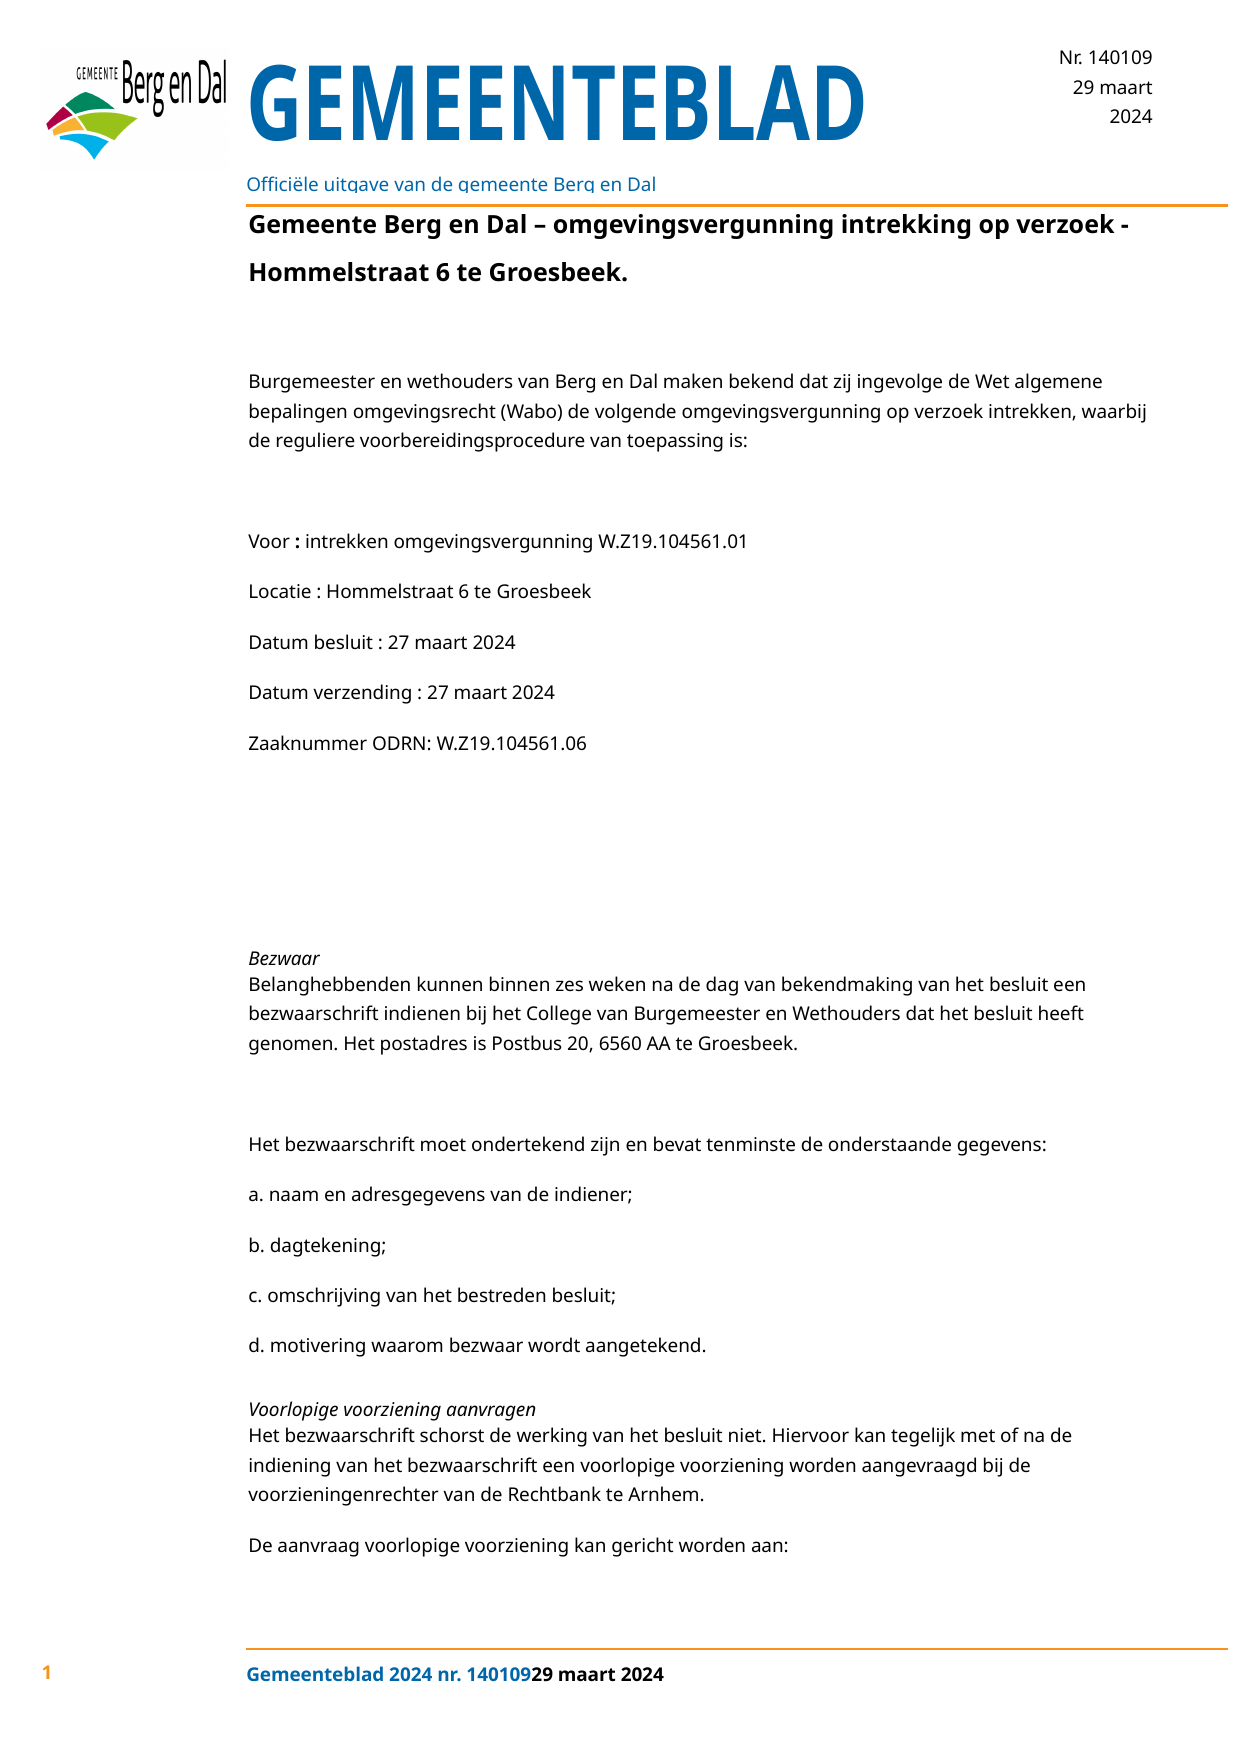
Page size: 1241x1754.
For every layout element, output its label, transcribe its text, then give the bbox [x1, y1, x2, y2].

text Bezwaar [248, 945, 1152, 971]
text Gemeente Berg en Dal – omgevingsvergunning intrekking op verzoek - Hommelstraat 6 te Groesbeek. [248, 207, 1152, 288]
text Locatie : Hommelstraat 6 te Groesbeek [248, 579, 1152, 604]
text De aanvraag voorlopige voorziening kan gericht worden aan: [248, 1532, 1152, 1558]
text Datum verzending : 27 maart 2024 [248, 679, 1152, 705]
text Voorlopige voorziening aanvragen [248, 1397, 1152, 1422]
text Het bezwaarschrift schorst de werking van het besluit niet. Hiervoor kan tegelijk met of na de indiening van het bezwaarschrift een voorlopige voorziening worden aangevraagd bij de voorzieningenrechter van de Rechtbank te Arnhem. [248, 1422, 1152, 1507]
text Voor : intrekken omgevingsvergunning W.Z19.104561.01 [248, 528, 1152, 554]
text b. dagtekening; [248, 1232, 1152, 1257]
text Burgemeester en wethouders van Berg en Dal maken bekend dat zij ingevolge de Wet algemene bepalingen omgevingsrecht (Wabo) de volgende omgevingsvergunning op verzoek intrekken, waarbij de reguliere voorbereidingsprocedure van toepassing is: [248, 368, 1152, 453]
text Belanghebbenden kunnen binnen zes weken na de dag van bekendmaking van het besluit een bezwaarschrift indienen bij het College van Burgemeester en Wethouders dat het besluit heeft genomen. Het postadres is Postbus 20, 6560 AA te Groesbeek. [248, 971, 1152, 1056]
text Zaaknummer ODRN: W.Z19.104561.06 [248, 730, 1152, 756]
text c. omschrijving van het bestreden besluit; [248, 1282, 1152, 1308]
text d. motivering waarom bezwaar wordt aangetekend. [248, 1333, 1152, 1358]
text Datum besluit : 27 maart 2024 [248, 629, 1152, 655]
text Het bezwaarschrift moet ondertekend zijn en bevat tenminste de onderstaande gegevens: [248, 1131, 1152, 1157]
picture [41, 47, 231, 172]
text a. naam en adresgegevens van de indiener; [248, 1181, 1152, 1207]
